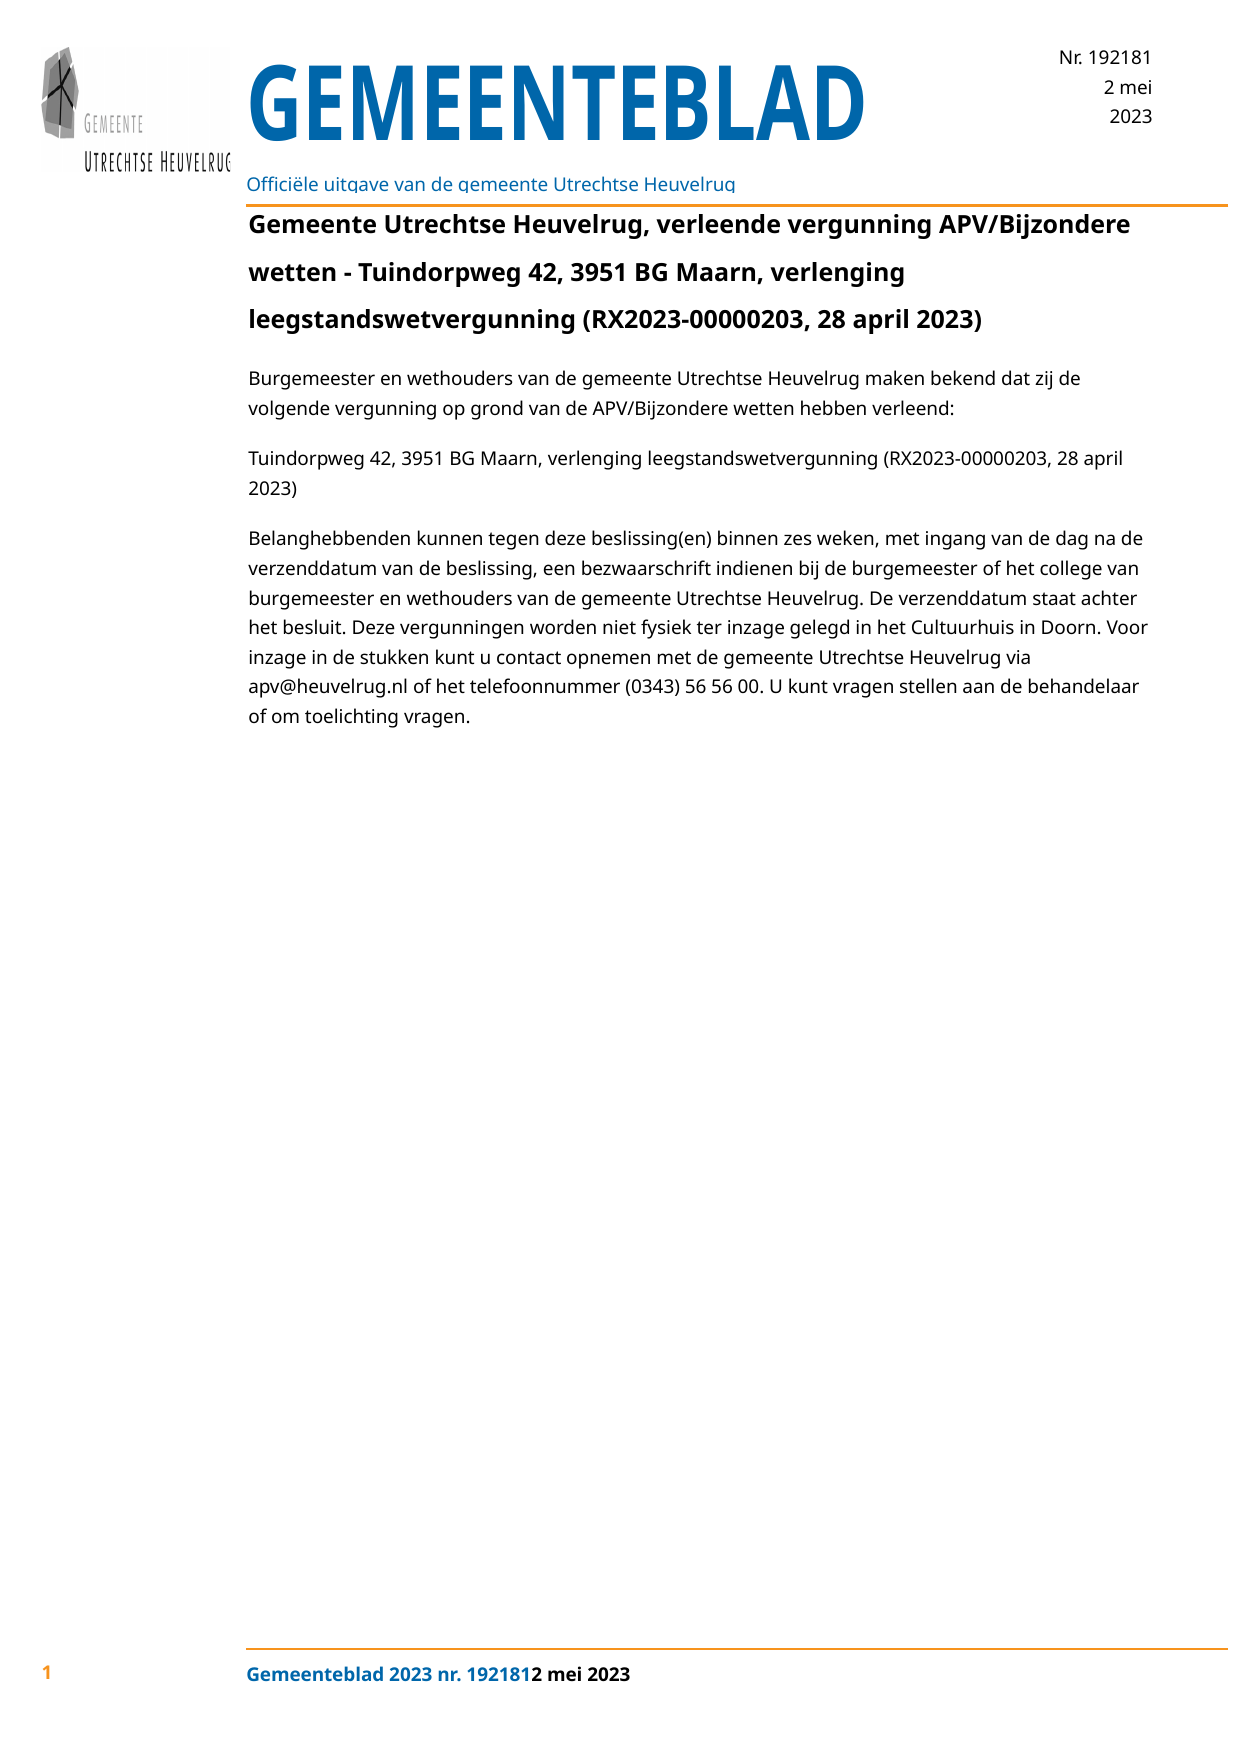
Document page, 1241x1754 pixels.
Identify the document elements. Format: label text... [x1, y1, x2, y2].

text Burgemeester en wethouders van de gemeente Utrechtse Heuvelrug maken bekend dat zij de volgende vergunning op grond van de APV/Bijzondere wetten hebben verleend: [248, 366, 1152, 421]
text Gemeente Utrechtse Heuvelrug, verleende vergunning APV/Bijzondere wetten - Tuindorpweg 42, 3951 BG Maarn, verlenging leegstandswetvergunning (RX2023-00000203, 28 april 2023) [248, 207, 1152, 336]
text Belanghebbenden kunnen tegen deze beslissing(en) binnen zes weken, met ingang van de dag na de verzenddatum van de beslissing, een bezwaarschrift indienen bij de burgemeester of het college van burgemeester en wethouders van de gemeente Utrechtse Heuvelrug. De verzenddatum staat achter het besluit. Deze vergunningen worden niet fysiek ter inzage gelegd in het Cultuurhuis in Doorn. Voor inzage in de stukken kunt u contact opnemen met de gemeente Utrechtse Heuvelrug via apv@heuvelrug.nl of het telefoonnummer (0343) 56 56 00. U kunt vragen stellen aan de behandelaar of om toelichting vragen. [248, 526, 1152, 729]
picture [41, 47, 231, 172]
text Tuindorpweg 42, 3951 BG Maarn, verlenging leegstandswetvergunning (RX2023-00000203, 28 april 2023) [248, 446, 1152, 501]
